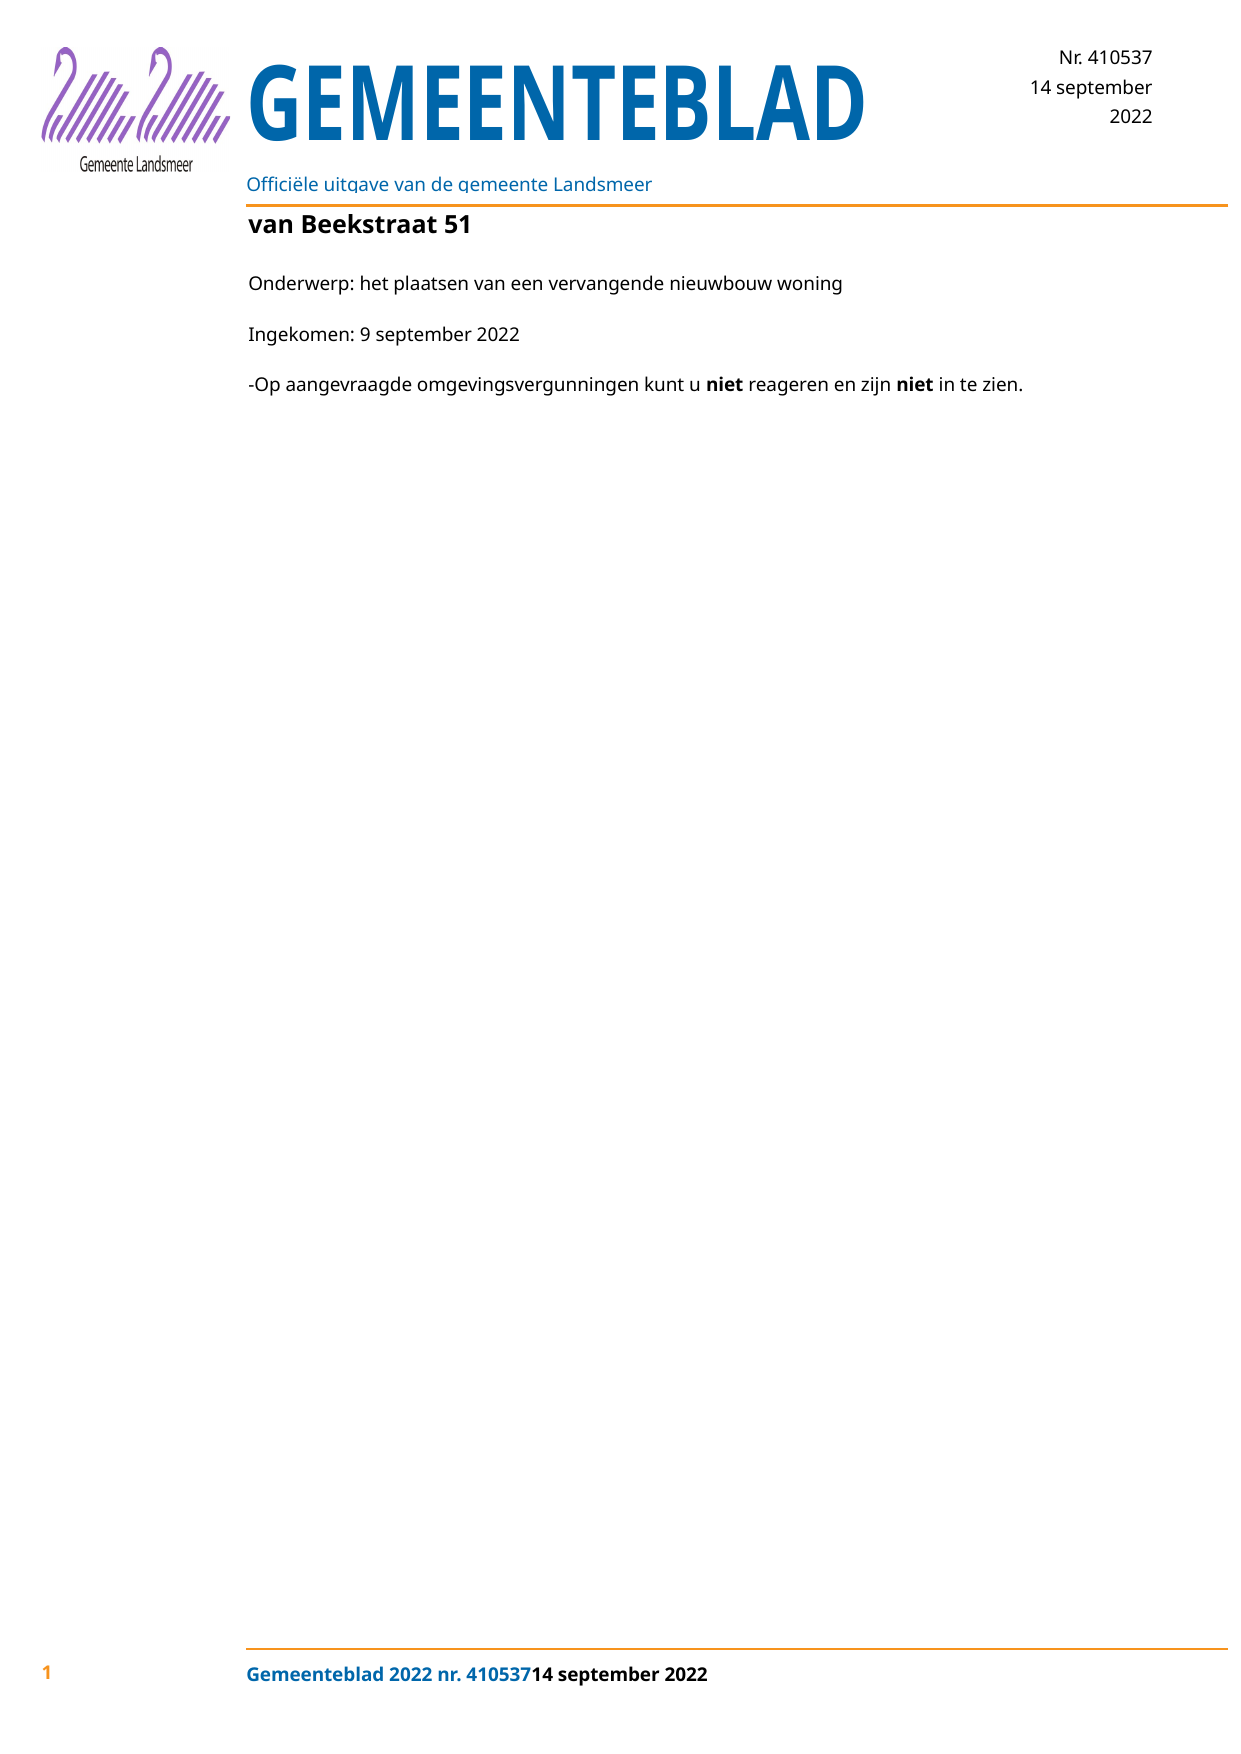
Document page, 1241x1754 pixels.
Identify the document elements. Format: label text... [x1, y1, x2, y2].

picture [41, 47, 231, 172]
text van Beekstraat 51 [248, 207, 1152, 241]
text Ingekomen: 9 september 2022 [248, 321, 1152, 346]
text Onderwerp: het plaatsen van een vervangende nieuwbouw woning [248, 270, 1152, 296]
text -Op aangevraagde omgevingsvergunningen kunt u niet reageren en zijn niet in te zien. [248, 371, 1152, 397]
